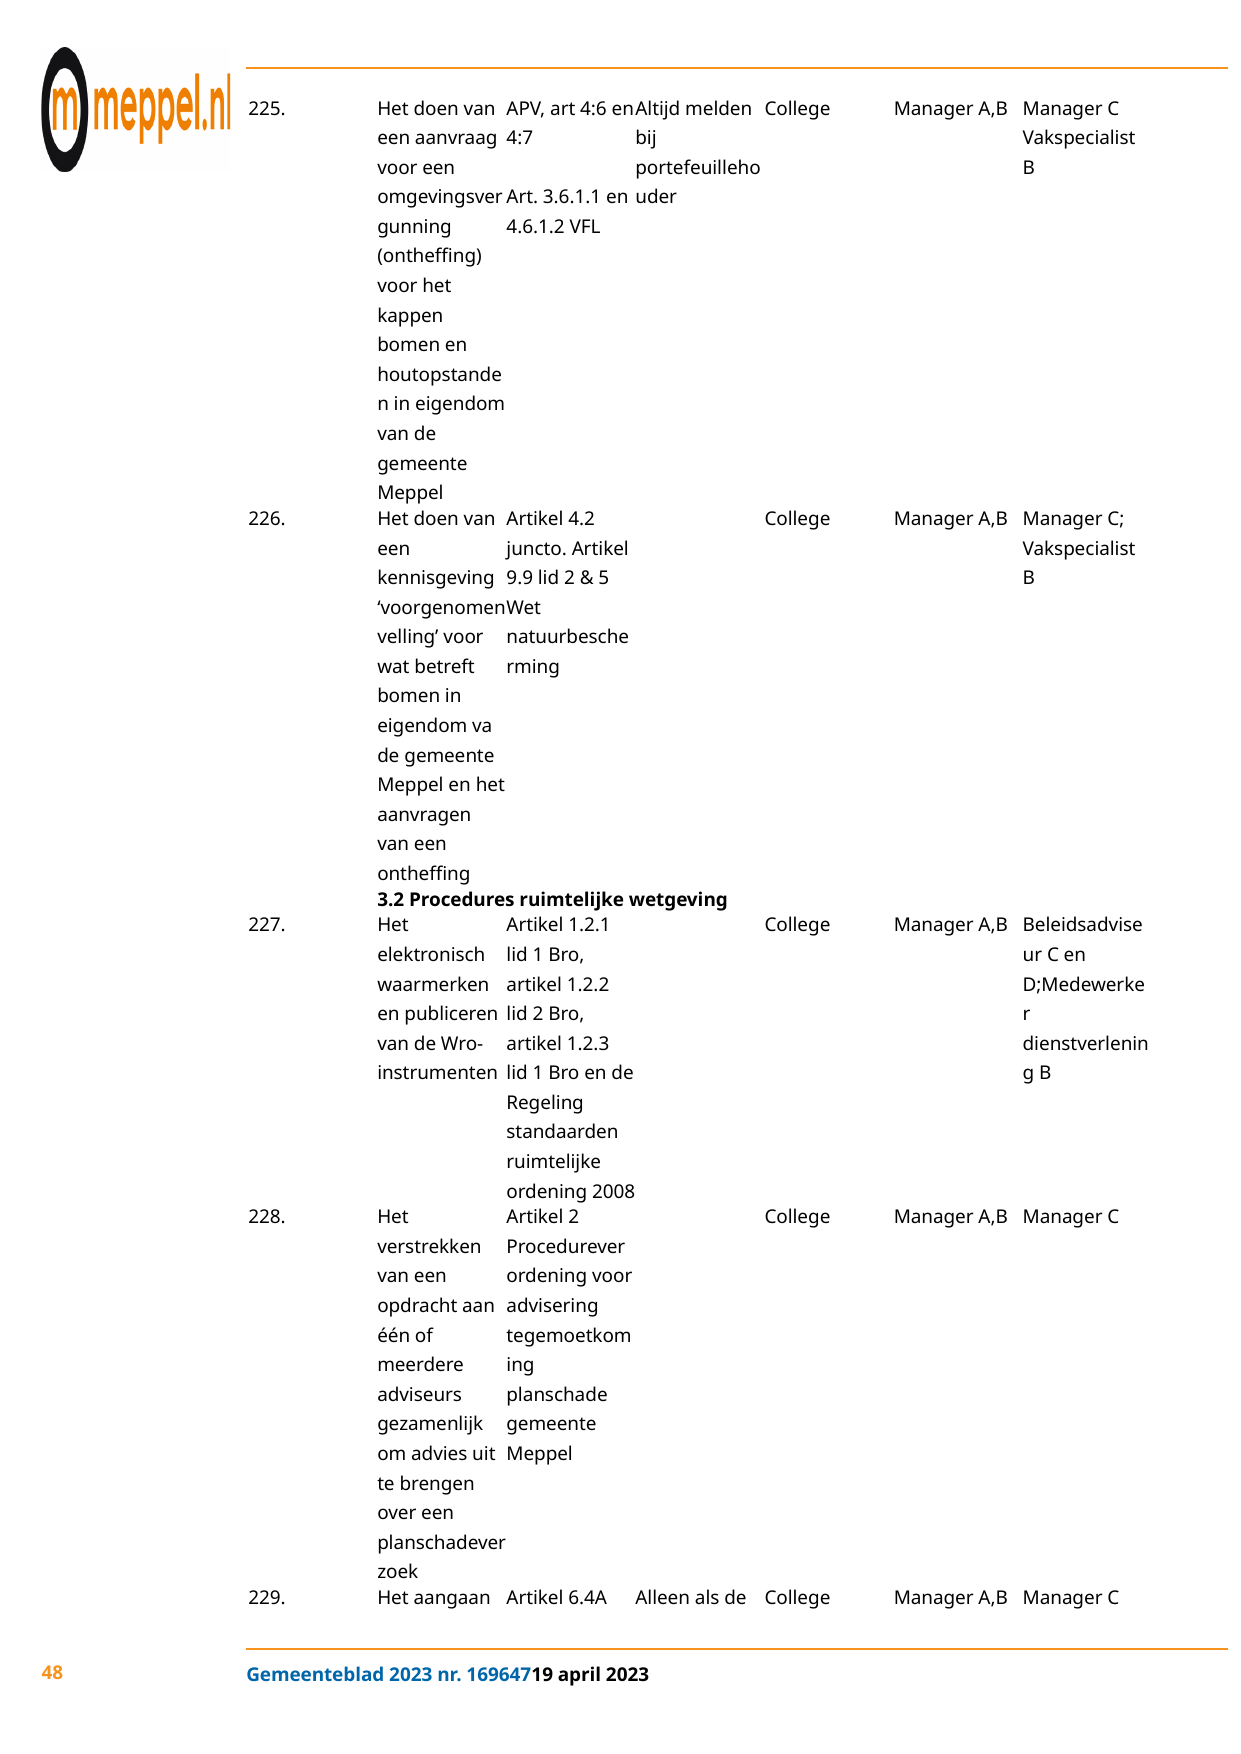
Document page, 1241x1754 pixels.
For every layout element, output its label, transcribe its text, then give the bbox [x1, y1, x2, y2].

table_cell 226. [248, 505, 377, 886]
table_cell Manager A,B [894, 95, 1022, 505]
table_cell Het doen van een aanvraag voor een omgevingsvergunning (ontheffing) voor het kappen bomen en houtopstanden in eigendom van de gemeente Meppel [377, 95, 506, 505]
table_cell College [764, 505, 893, 886]
table_cell Altijd melden bij portefeuillehouder [635, 95, 764, 505]
table_cell Manager C Vakspecialist B [1023, 95, 1152, 505]
table_cell Manager A,B [894, 505, 1022, 886]
table_cell [635, 505, 764, 886]
picture [41, 47, 231, 172]
table_cell Het elektronisch waarmerken en publiceren van de Wro-instrumenten [377, 912, 506, 1203]
table_cell Artikel 6.4A [506, 1584, 635, 1610]
table_cell Manager A,B [894, 912, 1022, 1203]
table_cell 228. [248, 1204, 377, 1584]
table_cell [1023, 886, 1152, 912]
table_cell Alleen als de [635, 1584, 764, 1610]
table_cell Manager A,B [894, 1584, 1022, 1610]
table_cell [894, 886, 1022, 912]
table_cell Beleidsadviseur C en D;Medewerker dienstverlening B [1023, 912, 1152, 1203]
table_cell Het doen van een kennisgeving ‘voorgenomen velling’ voor wat betreft bomen in eigendom va de gemeente Meppel en het aanvragen van een ontheffing [377, 505, 506, 886]
table_cell College [764, 1584, 893, 1610]
table_cell Het aangaan [377, 1584, 506, 1610]
table_cell [764, 886, 893, 912]
table_cell 3.2 Procedures ruimtelijke wetgeving [377, 886, 764, 912]
table_cell 227. [248, 912, 377, 1203]
table_cell [248, 886, 377, 912]
table_cell 225. [248, 95, 377, 505]
table_cell Het verstrekken van een opdracht aan één of meerdere adviseurs gezamenlijk om advies uit te brengen over een planschadeverzoek [377, 1204, 506, 1584]
table_cell Artikel 1.2.1 lid 1 Bro, artikel 1.2.2 lid 2 Bro, artikel 1.2.3 lid 1 Bro en de Regeling standaarden ruimtelijke ordening 2008 [506, 912, 635, 1203]
table_cell 229. [248, 1584, 377, 1610]
table_cell Artikel 2 Procedureverordening voor advisering tegemoetkoming planschade gemeente Meppel [506, 1204, 635, 1584]
table_cell College [764, 1204, 893, 1584]
table_cell Manager C; Vakspecialist B [1023, 505, 1152, 886]
table_cell College [764, 912, 893, 1203]
table_cell Artikel 4.2 juncto. Artikel 9.9 lid 2 & 5 Wet natuurbescherming [506, 505, 635, 886]
table_cell [635, 912, 764, 1203]
table_cell Manager C [1023, 1204, 1152, 1584]
table_cell Manager A,B [894, 1204, 1022, 1584]
table_cell APV, art 4:6 en 4:7 Art. 3.6.1.1 en 4.6.1.2 VFL [506, 95, 635, 505]
table_cell [635, 1204, 764, 1584]
table_cell College [764, 95, 893, 505]
table_cell Manager C [1023, 1584, 1152, 1610]
